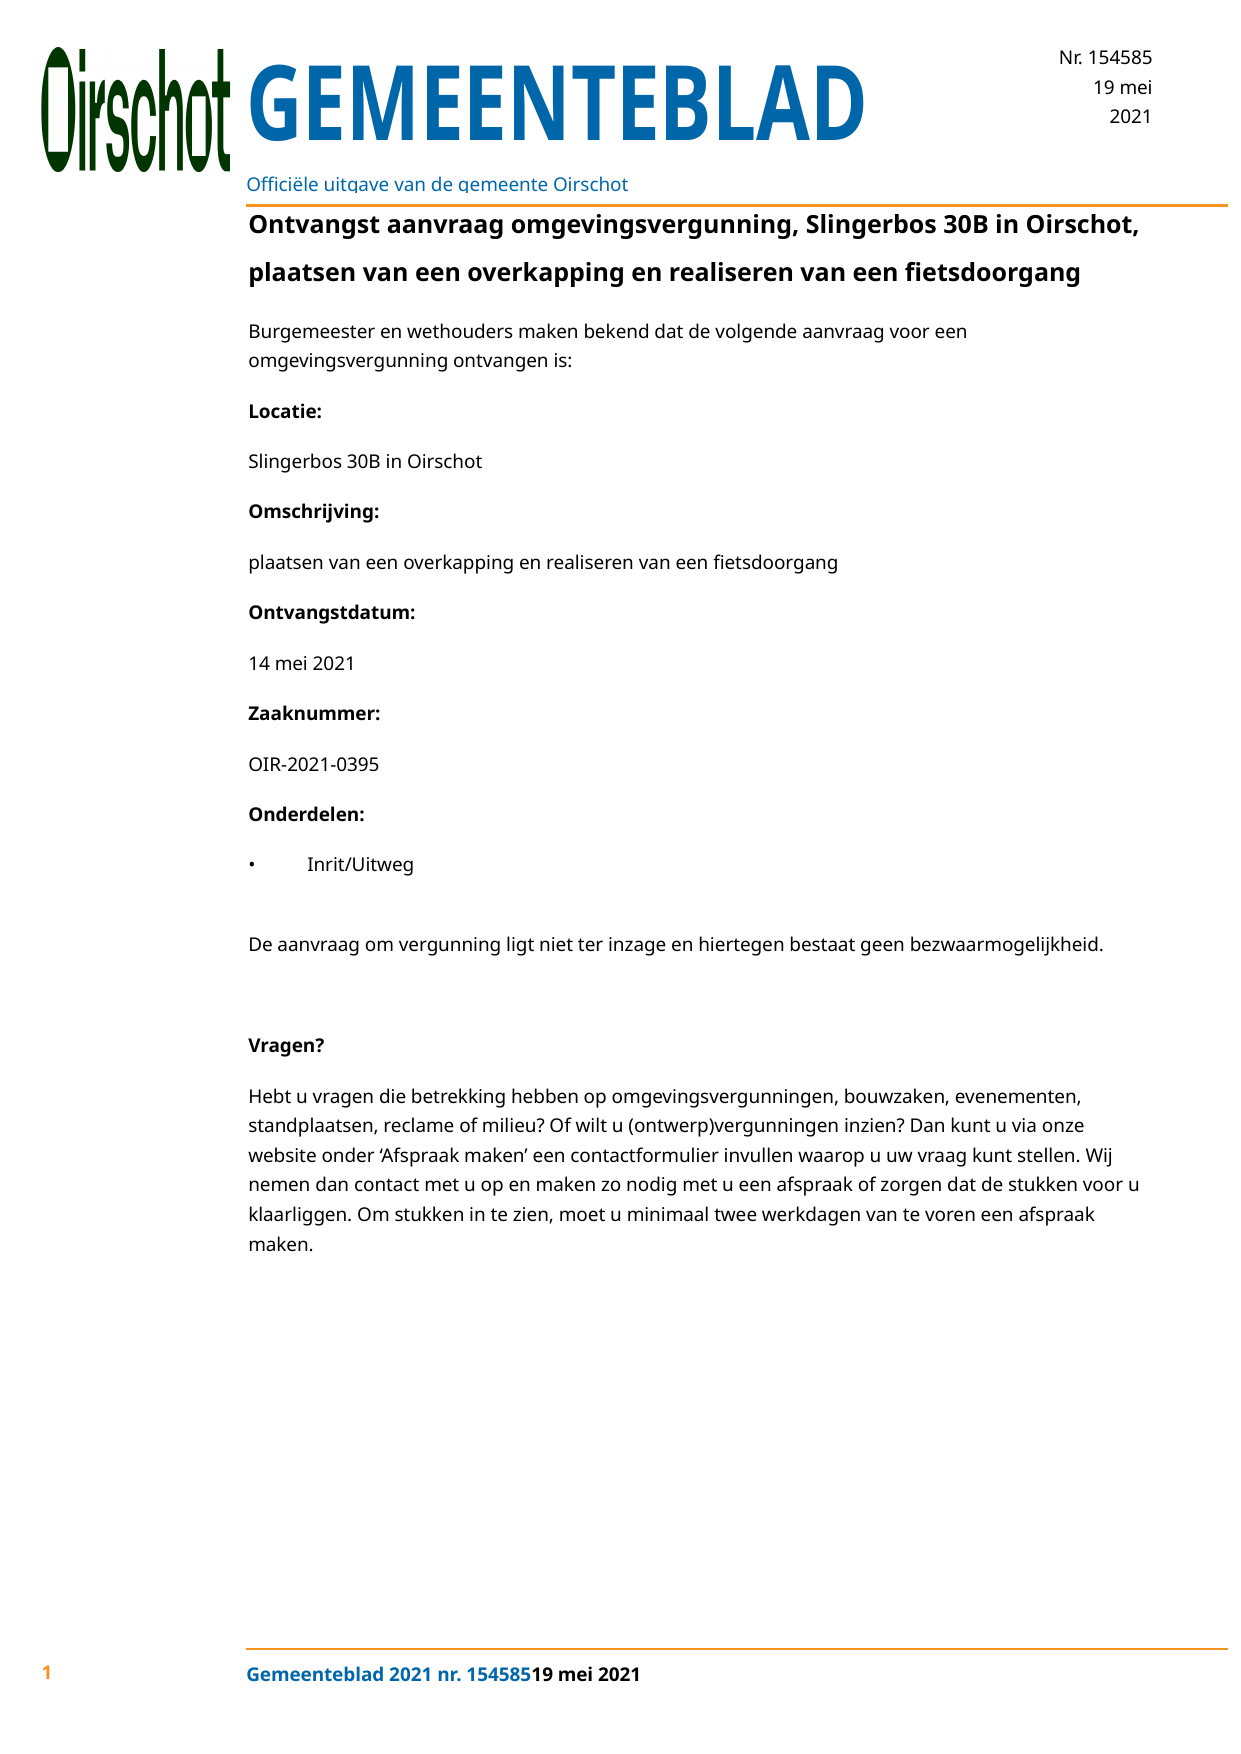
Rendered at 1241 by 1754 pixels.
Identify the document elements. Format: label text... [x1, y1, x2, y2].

text Onderdelen: [248, 801, 1152, 827]
text De aanvraag om vergunning ligt niet ter inzage en hiertegen bestaat geen bezwaarmogelijkheid. [248, 932, 1152, 957]
text OIR-2021-0395 [248, 751, 1152, 777]
text Ontvangstdatum: [248, 599, 1152, 625]
text Hebt u vragen die betrekking hebben op omgevingsvergunningen, bouwzaken, evenementen, standplaatsen, reclame of milieu? Of wilt u (ontwerp)vergunningen inzien? Dan kunt u via onze website onder ‘Afspraak maken’ een contactformulier invullen waarop u uw vraag kunt stellen. Wij nemen dan contact met u op en maken zo nodig met u een afspraak of zorgen dat de stukken voor u klaarliggen. Om stukken in te zien, moet u minimaal twee werkdagen van te voren een afspraak maken. [248, 1083, 1152, 1257]
text Zaaknummer: [248, 700, 1152, 726]
text Vragen? [248, 1032, 1152, 1058]
picture [41, 47, 231, 172]
text Locatie: [248, 398, 1152, 424]
text Ontvangst aanvraag omgevingsvergunning, Slingerbos 30B in Oirschot, plaatsen van een overkapping en realiseren van een fietsdoorgang [248, 207, 1152, 288]
text Omschrijving: [248, 499, 1152, 524]
text plaatsen van een overkapping en realiseren van een fietsdoorgang [248, 549, 1152, 575]
text Slingerbos 30B in Oirschot [248, 448, 1152, 474]
text 14 mei 2021 [248, 650, 1152, 676]
list Inrit/Uitweg [248, 852, 1152, 877]
text Burgemeester en wethouders maken bekend dat de volgende aanvraag voor een omgevingsvergunning ontvangen is: [248, 318, 1152, 373]
